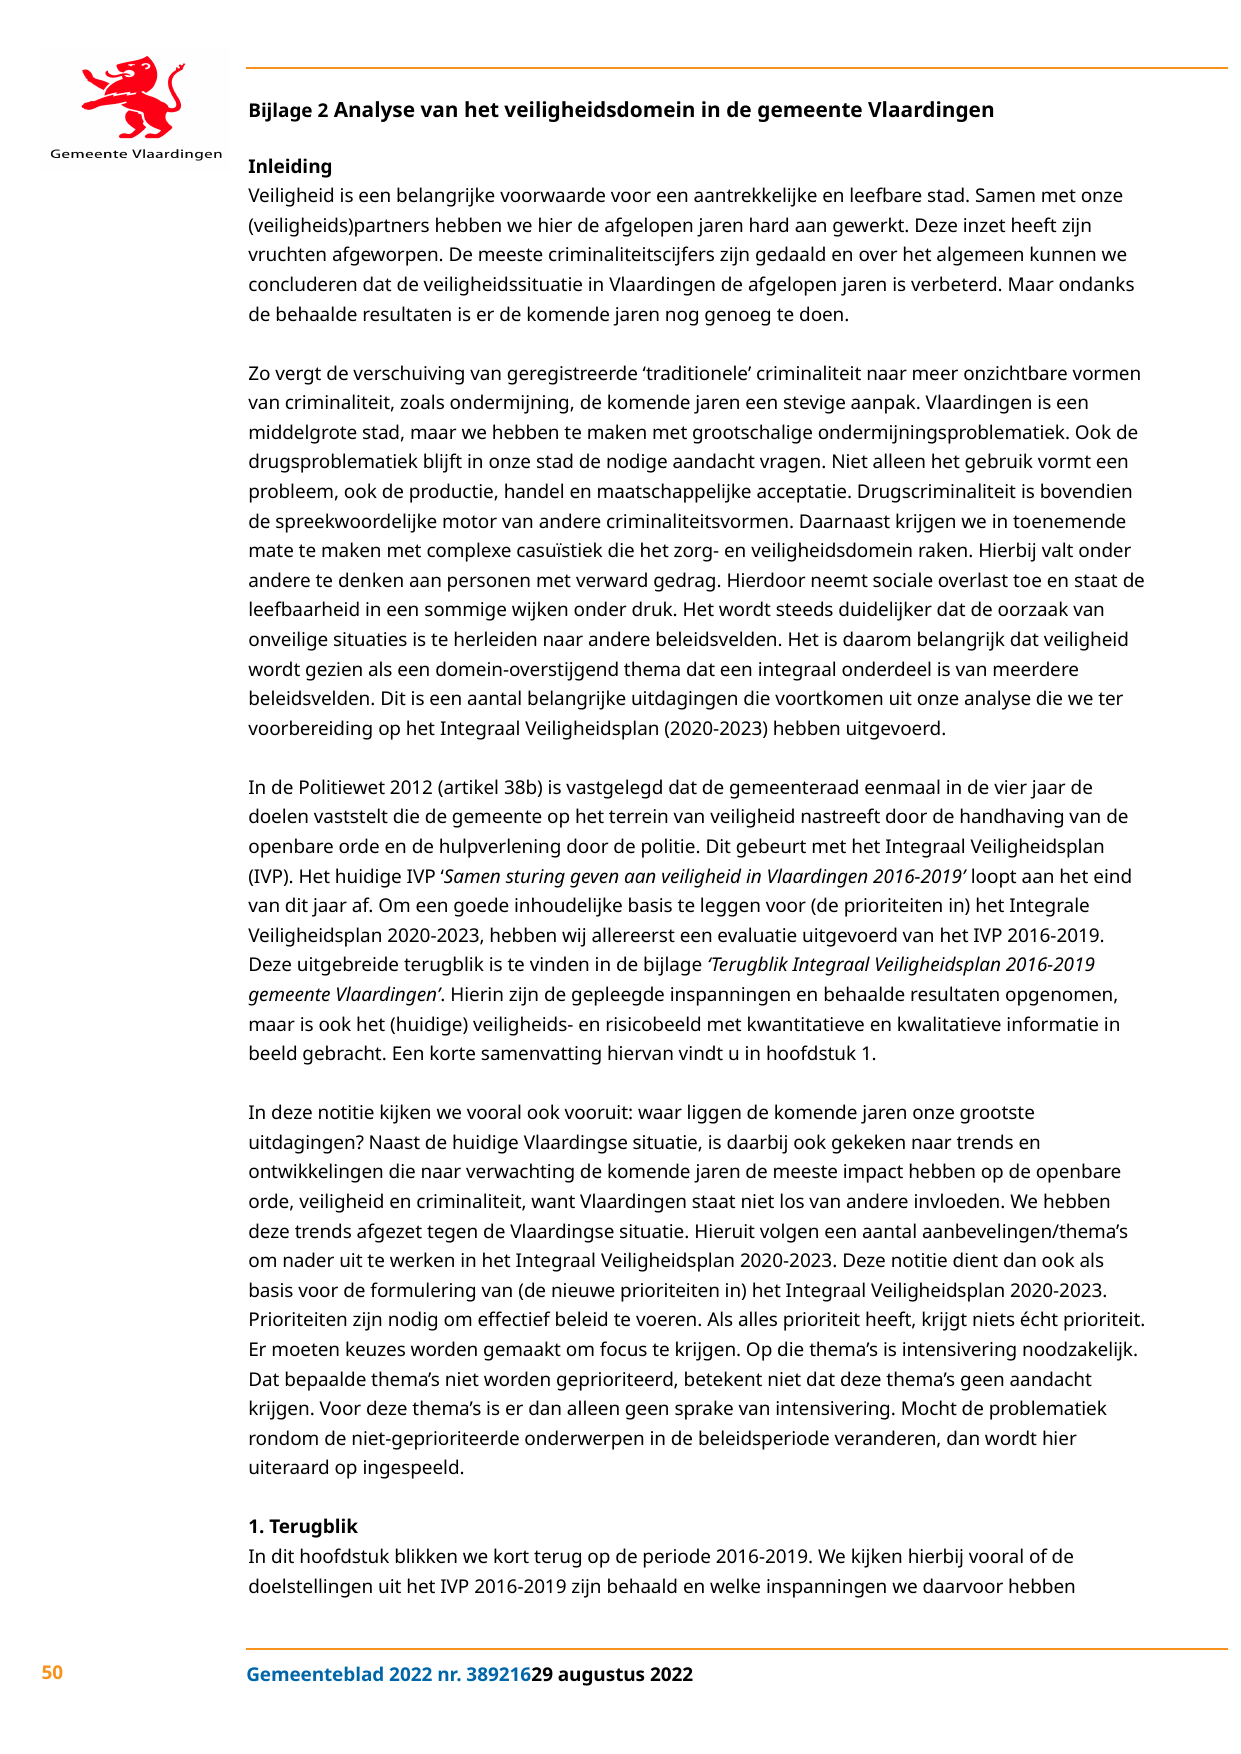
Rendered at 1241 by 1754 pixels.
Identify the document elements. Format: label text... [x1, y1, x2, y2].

picture [41, 47, 231, 172]
text In dit hoofdstuk blikken we kort terug op de periode 2016-2019. We kijken hierbij vooral of de doelstellingen uit het IVP 2016-2019 zijn behaald en welke inspanningen we daarvoor hebben [248, 1543, 1152, 1599]
text Veiligheid is een belangrijke voorwaarde voor een aantrekkelijke en leefbare stad. Samen met onze (veiligheids)partners hebben we hier de afgelopen jaren hard aan gewerkt. Deze inzet heeft zijn vruchten afgeworpen. De meeste criminaliteitscijfers zijn gedaald en over het algemeen kunnen we concluderen dat de veiligheidssituatie in Vlaardingen de afgelopen jaren is verbeterd. Maar ondanks de behaalde resultaten is er de komende jaren nog genoeg te doen. [248, 182, 1152, 327]
text Bijlage 2 Analyse van het veiligheidsdomein in de gemeente Vlaardingen [248, 95, 1152, 123]
text 1. Terugblik [248, 1514, 1152, 1539]
text In de Politiewet 2012 (artikel 38b) is vastgelegd dat de gemeenteraad eenmaal in de vier jaar de doelen vaststelt die de gemeente op het terrein van veiligheid nastreeft door de handhaving van de openbare orde en de hulpverlening door de politie. Dit gebeurt met het Integraal Veiligheidsplan (IVP). Het huidige IVP ‘Samen sturing geven aan veiligheid in Vlaardingen 2016-2019’ loopt aan het eind van dit jaar af. Om een goede inhoudelijke basis te leggen voor (de prioriteiten in) het Integrale Veiligheidsplan 2020-2023, hebben wij allereerst een evaluatie uitgevoerd van het IVP 2016-2019. Deze uitgebreide terugblik is te vinden in de bijlage ‘Terugblik Integraal Veiligheidsplan 2016-2019 gemeente Vlaardingen’. Hierin zijn de gepleegde inspanningen en behaalde resultaten opgenomen, maar is ook het (huidige) veiligheids- en risicobeeld met kwantitatieve en kwalitatieve informatie in beeld gebracht. Een korte samenvatting hiervan vindt u in hoofdstuk 1. [248, 774, 1152, 1066]
text Zo vergt de verschuiving van geregistreerde ‘traditionele’ criminaliteit naar meer onzichtbare vormen van criminaliteit, zoals ondermijning, de komende jaren een stevige aanpak. Vlaardingen is een middelgrote stad, maar we hebben te maken met grootschalige ondermijningsproblematiek. Ook de drugsproblematiek blijft in onze stad de nodige aandacht vragen. Niet alleen het gebruik vormt een probleem, ook de productie, handel en maatschappelijke acceptatie. Drugscriminaliteit is bovendien de spreekwoordelijke motor van andere criminaliteitsvormen. Daarnaast krijgen we in toenemende mate te maken met complexe casuïstiek die het zorg- en veiligheidsdomein raken. Hierbij valt onder andere te denken aan personen met verward gedrag. Hierdoor neemt sociale overlast toe en staat de leefbaarheid in een sommige wijken onder druk. Het wordt steeds duidelijker dat de oorzaak van onveilige situaties is te herleiden naar andere beleidsvelden. Het is daarom belangrijk dat veiligheid wordt gezien als een domein-overstijgend thema dat een integraal onderdeel is van meerdere beleidsvelden. Dit is een aantal belangrijke uitdagingen die voortkomen uit onze analyse die we ter voorbereiding op het Integraal Veiligheidsplan (2020-2023) hebben uitgevoerd. [248, 360, 1152, 741]
text In deze notitie kijken we vooral ook vooruit: waar liggen de komende jaren onze grootste uitdagingen? Naast de huidige Vlaardingse situatie, is daarbij ook gekeken naar trends en ontwikkelingen die naar verwachting de komende jaren de meeste impact hebben op de openbare orde, veiligheid en criminaliteit, want Vlaardingen staat niet los van andere invloeden. We hebben deze trends afgezet tegen de Vlaardingse situatie. Hieruit volgen een aantal aanbevelingen/thema’s om nader uit te werken in het Integraal Veiligheidsplan 2020-2023. Deze notitie dient dan ook als basis voor de formulering van (de nieuwe prioriteiten in) het Integraal Veiligheidsplan 2020-2023. Prioriteiten zijn nodig om effectief beleid te voeren. Als alles prioriteit heeft, krijgt niets écht prioriteit. Er moeten keuzes worden gemaakt om focus te krijgen. Op die thema’s is intensivering noodzakelijk. Dat bepaalde thema’s niet worden geprioriteerd, betekent niet dat deze thema’s geen aandacht krijgen. Voor deze thema’s is er dan alleen geen sprake van intensivering. Mocht de problematiek rondom de niet-geprioriteerde onderwerpen in de beleidsperiode veranderen, dan wordt hier uiteraard op ingespeeld. [248, 1099, 1152, 1480]
text Inleiding [248, 153, 1152, 179]
